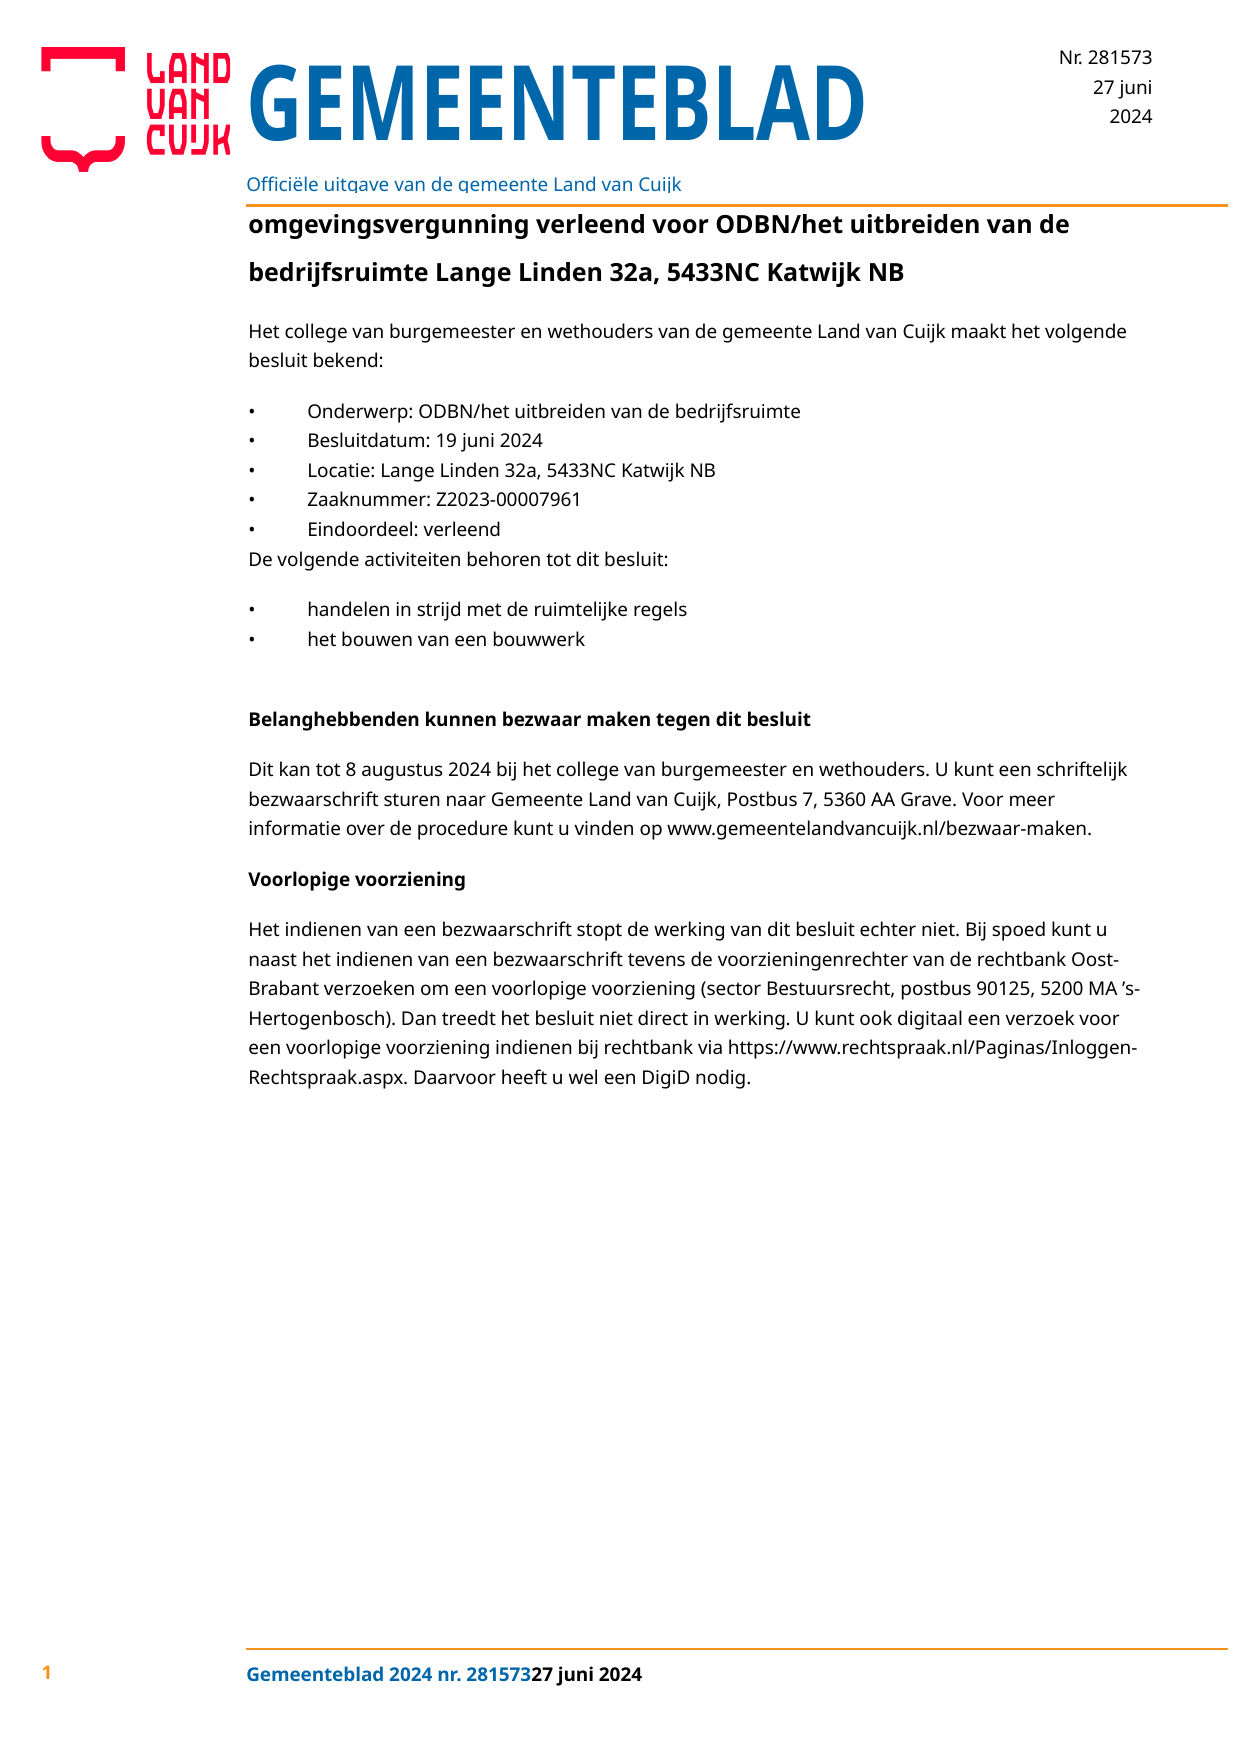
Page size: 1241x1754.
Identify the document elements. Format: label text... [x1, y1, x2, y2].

text Belanghebbenden kunnen bezwaar maken tegen dit besluit [248, 706, 1152, 732]
text Voorlopige voorziening [248, 866, 1152, 892]
list Besluitdatum: 19 juni 2024 [248, 427, 1152, 453]
list Onderwerp: ODBN/het uitbreiden van de bedrijfsruimte [248, 398, 1152, 424]
list Zaaknummer: Z2023-00007961 [248, 487, 1152, 512]
list Locatie: Lange Linden 32a, 5433NC Katwijk NB [248, 457, 1152, 483]
text De volgende activiteiten behoren tot dit besluit: [248, 546, 1152, 572]
text Het indienen van een bezwaarschrift stopt de werking van dit besluit echter niet. Bij spoed kunt u naast het indienen van een bezwaarschrift tevens de voorzieningenrechter van de rechtbank Oost-Brabant verzoeken om een voorlopige voorziening (sector Bestuursrecht, postbus 90125, 5200 MA ’s-Hertogenbosch). Dan treedt het besluit niet direct in werking. U kunt ook digitaal een verzoek voor een voorlopige voorziening indienen bij rechtbank via https://www.rechtspraak.nl/Paginas/Inloggen-Rechtspraak.aspx. Daarvoor heeft u wel een DigiD nodig. [248, 916, 1152, 1090]
text Het college van burgemeester en wethouders van de gemeente Land van Cuijk maakt het volgende besluit bekend: [248, 318, 1152, 373]
list handelen in strijd met de ruimtelijke regels [248, 596, 1152, 622]
picture [41, 47, 231, 172]
list Eindoordeel: verleend [248, 516, 1152, 542]
list het bouwen van een bouwwerk [248, 626, 1152, 652]
text omgevingsvergunning verleend voor ODBN/het uitbreiden van de bedrijfsruimte Lange Linden 32a, 5433NC Katwijk NB [248, 207, 1152, 288]
text Dit kan tot 8 augustus 2024 bij het college van burgemeester en wethouders. U kunt een schriftelijk bezwaarschrift sturen naar Gemeente Land van Cuijk, Postbus 7, 5360 AA Grave. Voor meer informatie over de procedure kunt u vinden op www.gemeentelandvancuijk.nl/bezwaar-maken. [248, 756, 1152, 841]
